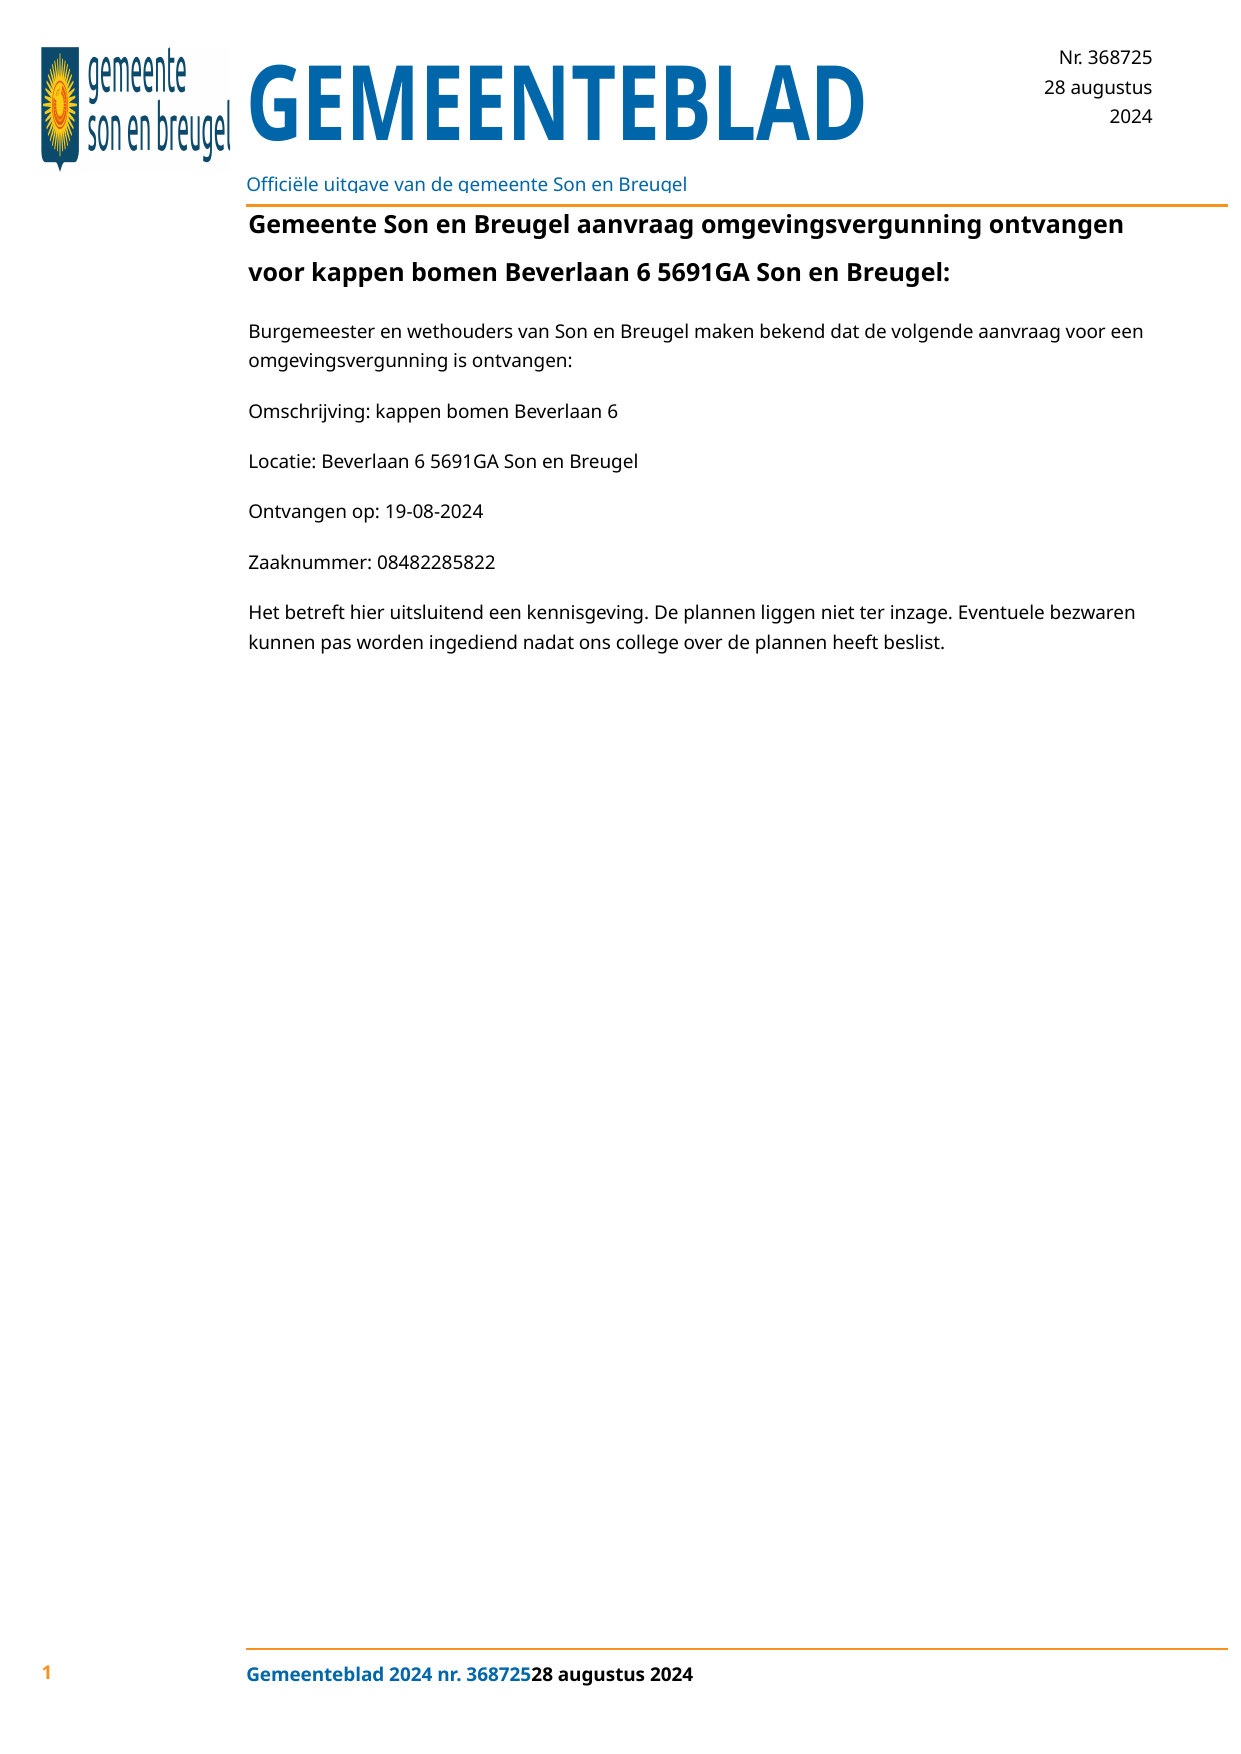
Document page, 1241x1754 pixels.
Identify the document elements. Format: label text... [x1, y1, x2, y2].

text Locatie: Beverlaan 6 5691GA Son en Breugel [248, 448, 1152, 474]
text Zaaknummer: 08482285822 [248, 549, 1152, 575]
text Het betreft hier uitsluitend een kennisgeving. De plannen liggen niet ter inzage. Eventuele bezwaren kunnen pas worden ingediend nadat ons college over de plannen heeft beslist. [248, 599, 1152, 655]
text Gemeente Son en Breugel aanvraag omgevingsvergunning ontvangen voor kappen bomen Beverlaan 6 5691GA Son en Breugel: [248, 207, 1152, 288]
picture [41, 47, 231, 172]
text Burgemeester en wethouders van Son en Breugel maken bekend dat de volgende aanvraag voor een omgevingsvergunning is ontvangen: [248, 318, 1152, 373]
text Omschrijving: kappen bomen Beverlaan 6 [248, 398, 1152, 424]
text Ontvangen op: 19-08-2024 [248, 499, 1152, 524]
